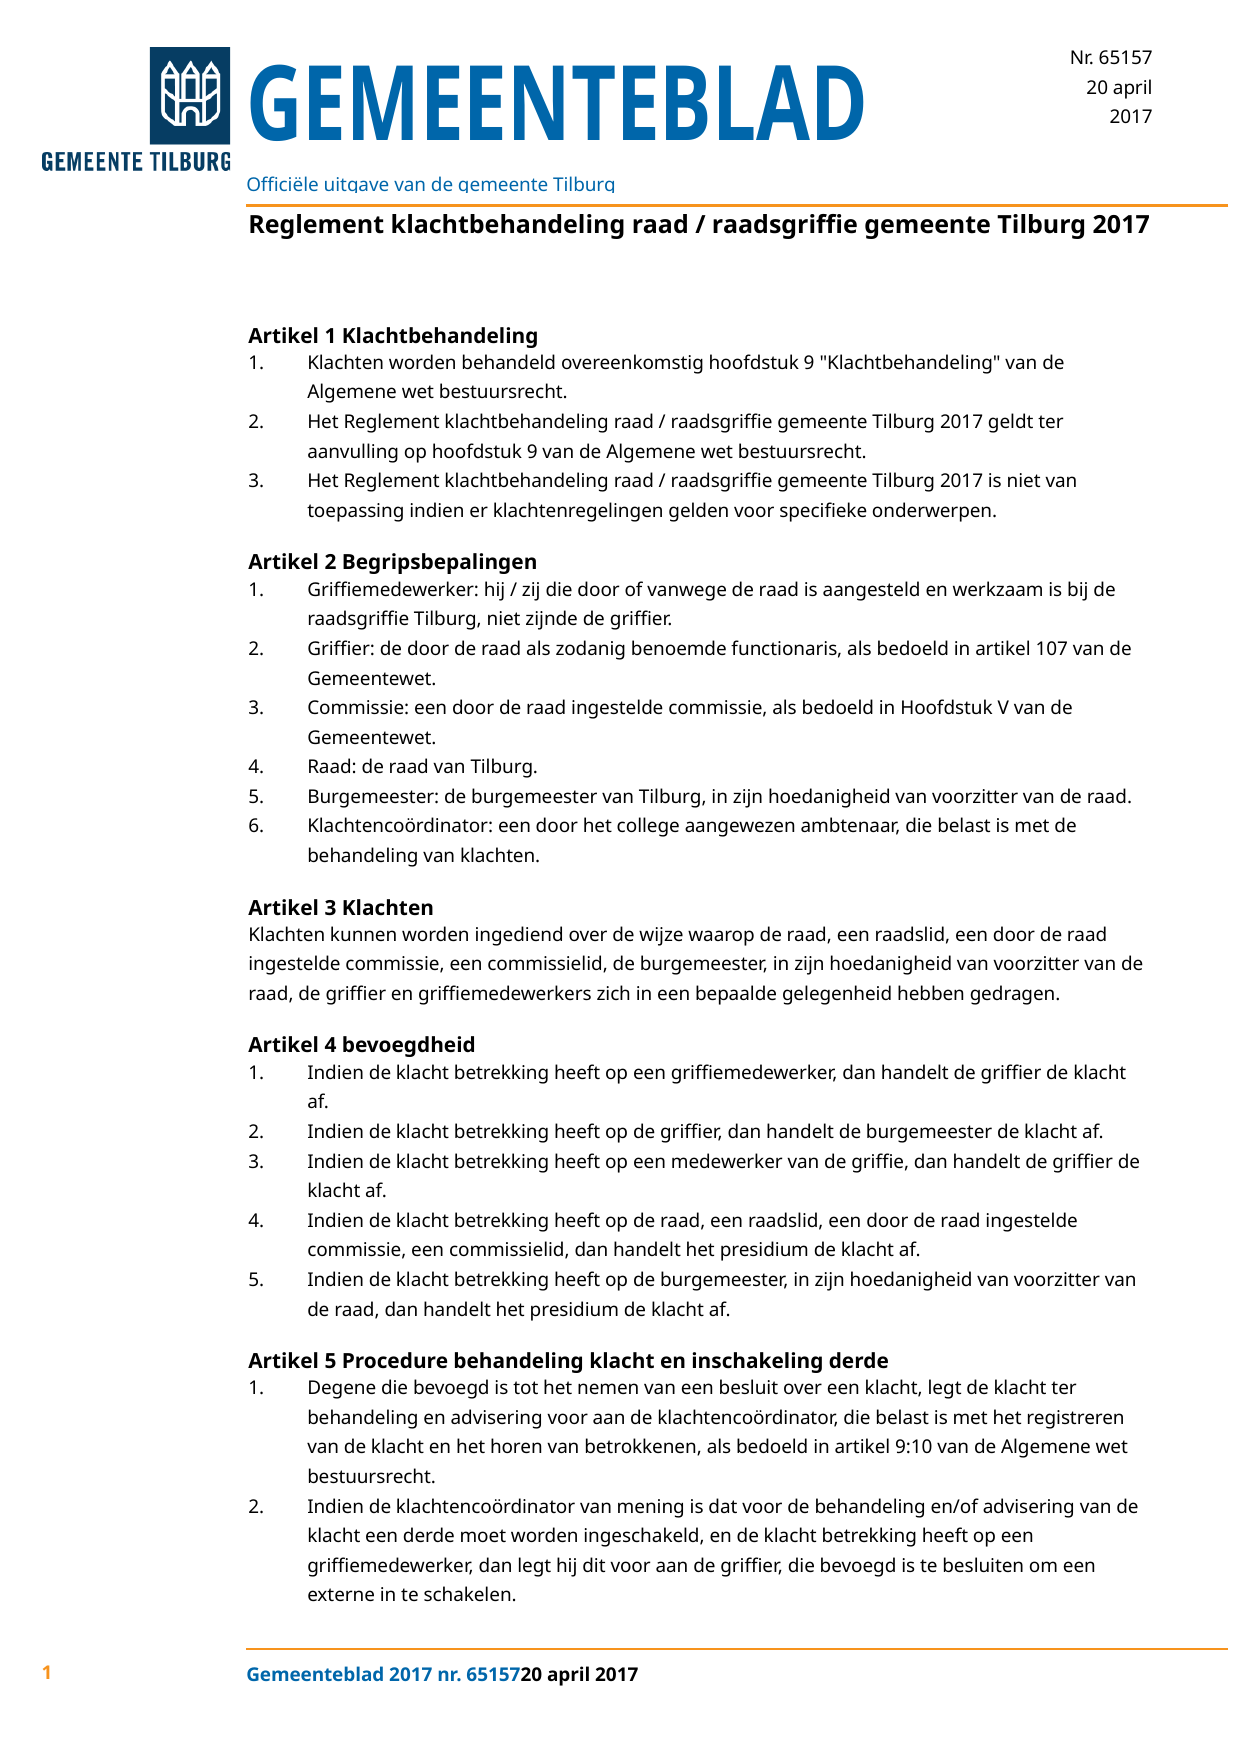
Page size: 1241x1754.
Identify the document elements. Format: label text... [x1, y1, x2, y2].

list Indien de klacht betrekking heeft op de raad, een raadslid, een door de raad ingestelde commissie, een commissielid, dan handelt het presidium de klacht af. [248, 1207, 1152, 1262]
list Indien de klacht betrekking heeft op de burgemeester, in zijn hoedanigheid van voorzitter van de raad, dan handelt het presidium de klacht af. [248, 1266, 1152, 1321]
list Indien de klacht betrekking heeft op een medewerker van de griffie, dan handelt de griffier de klacht af. [248, 1148, 1152, 1203]
text Artikel 2 Begripsbepalingen [248, 547, 1152, 576]
list Raad: de raad van Tilburg. [248, 753, 1152, 779]
text Klachten kunnen worden ingediend over de wijze waarop de raad, een raadslid, een door de raad ingestelde commissie, een commissielid, de burgemeester, in zijn hoedanigheid van voorzitter van de raad, de griffier en griffiemedewerkers zich in een bepaalde gelegenheid hebben gedragen. [248, 921, 1152, 1006]
list Het Reglement klachtbehandeling raad / raadsgriffie gemeente Tilburg 2017 geldt ter aanvulling op hoofdstuk 9 van de Algemene wet bestuursrecht. [248, 408, 1152, 464]
text Reglement klachtbehandeling raad / raadsgriffie gemeente Tilburg 2017 [248, 207, 1152, 241]
list Degene die bevoegd is tot het nemen van een besluit over een klacht, legt de klacht ter behandeling en advisering voor aan de klachtencoördinator, die belast is met het registreren van de klacht en het horen van betrokkenen, als bedoeld in artikel 9:10 van de Algemene wet bestuursrecht. [248, 1374, 1152, 1489]
text Artikel 3 Klachten [248, 893, 1152, 921]
list Indien de klacht betrekking heeft op de griffier, dan handelt de burgemeester de klacht af. [248, 1118, 1152, 1144]
text Artikel 4 bevoegdheid [248, 1031, 1152, 1059]
list Griffiemedewerker: hij / zij die door of vanwege de raad is aangesteld en werkzaam is bij de raadsgriffie Tilburg, niet zijnde de griffier. [248, 576, 1152, 631]
list Indien de klacht betrekking heeft op een griffiemedewerker, dan handelt de griffier de klacht af. [248, 1059, 1152, 1114]
list Burgemeester: de burgemeester van Tilburg, in zijn hoedanigheid van voorzitter van de raad. [248, 783, 1152, 809]
picture [41, 47, 231, 172]
list Commissie: een door de raad ingestelde commissie, als bedoeld in Hoofdstuk V van de Gemeentewet. [248, 694, 1152, 749]
list Griffier: de door de raad als zodanig benoemde functionaris, als bedoeld in artikel 107 van de Gemeentewet. [248, 635, 1152, 690]
list Klachten worden behandeld overeenkomstig hoofdstuk 9 "Klachtbehandeling" van de Algemene wet bestuursrecht. [248, 349, 1152, 404]
list Indien de klachtencoördinator van mening is dat voor de behandeling en/of advisering van de klacht een derde moet worden ingeschakeld, en de klacht betrekking heeft op een griffiemedewerker, dan legt hij dit voor aan de griffier, die bevoegd is te besluiten om een externe in te schakelen. [248, 1493, 1152, 1607]
text Artikel 1 Klachtbehandeling [248, 321, 1152, 349]
list Klachtencoördinator: een door het college aangewezen ambtenaar, die belast is met de behandeling van klachten. [248, 813, 1152, 868]
list Het Reglement klachtbehandeling raad / raadsgriffie gemeente Tilburg 2017 is niet van toepassing indien er klachtenregelingen gelden voor specifieke onderwerpen. [248, 467, 1152, 523]
text Artikel 5 Procedure behandeling klacht en inschakeling derde [248, 1346, 1152, 1374]
